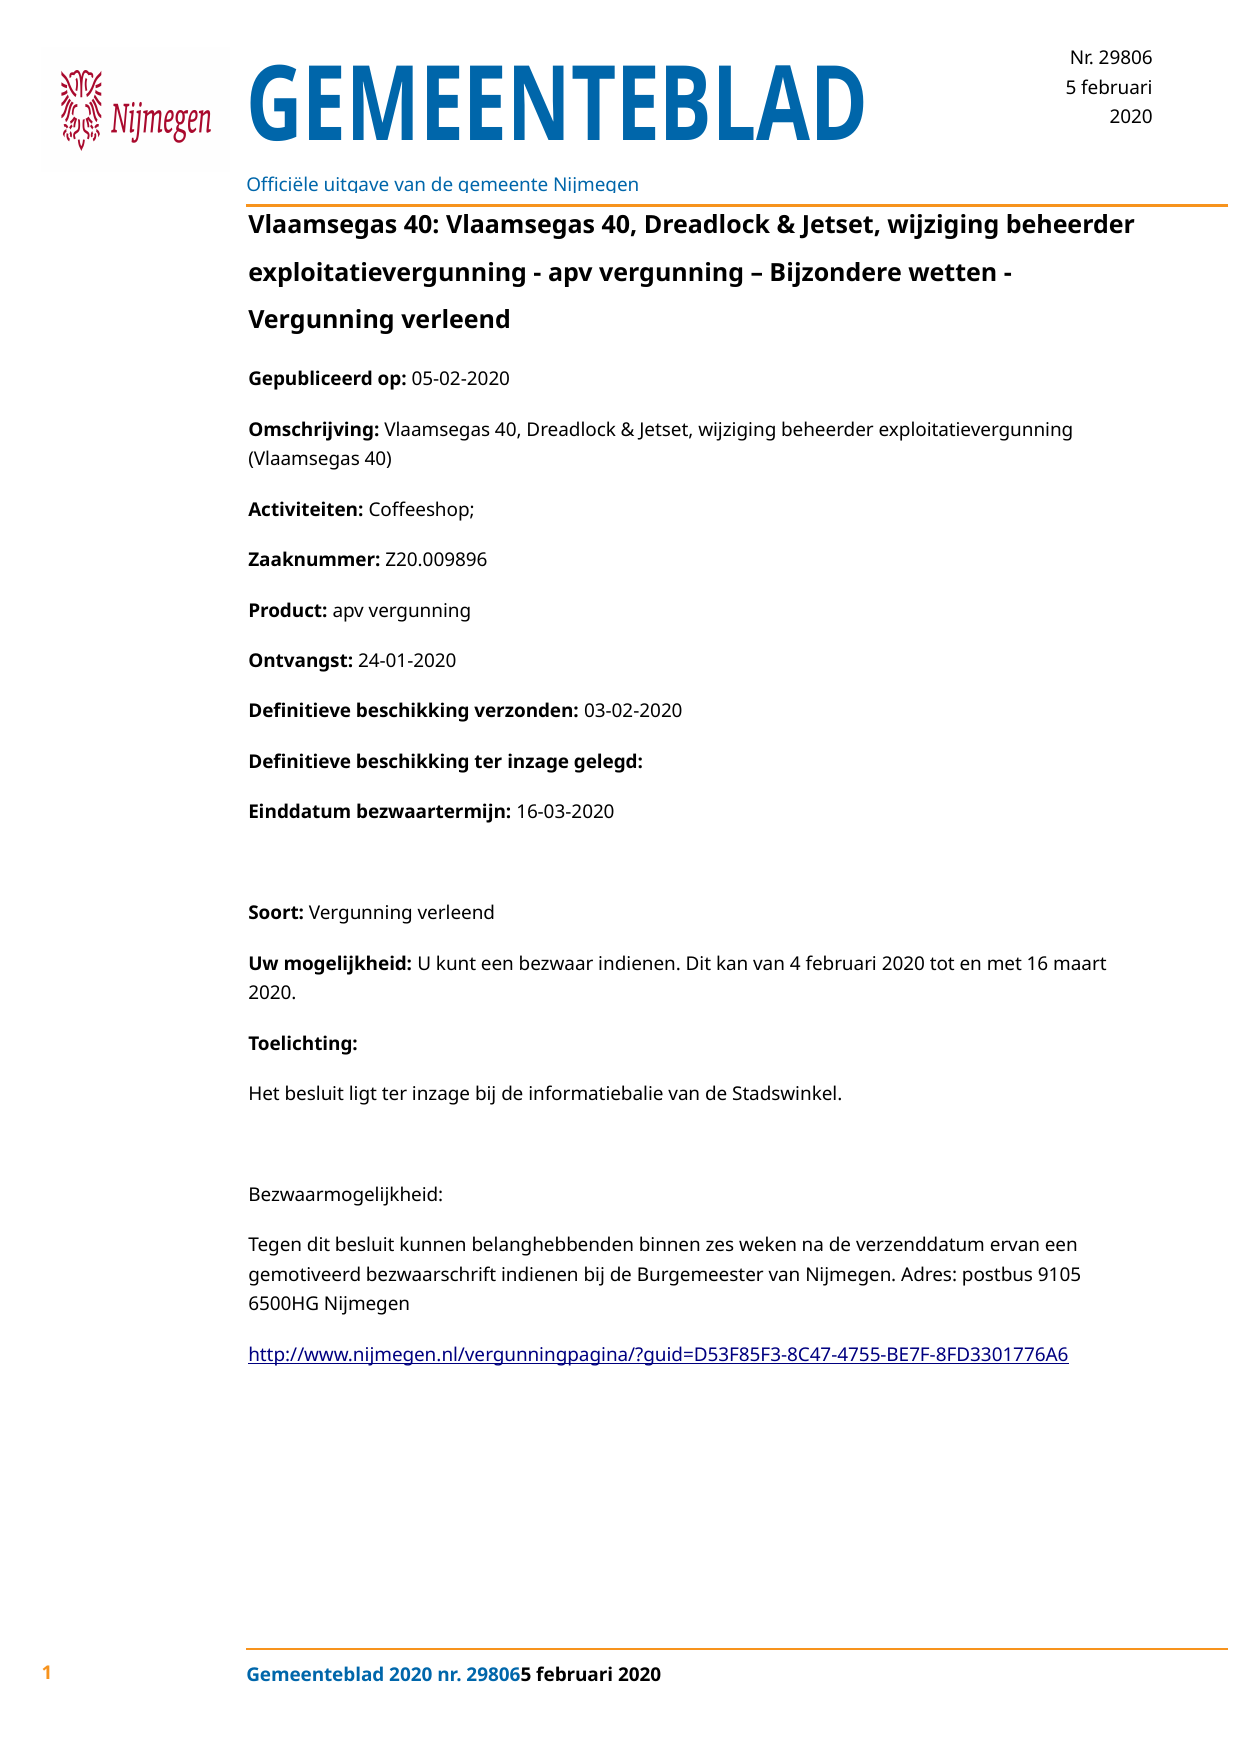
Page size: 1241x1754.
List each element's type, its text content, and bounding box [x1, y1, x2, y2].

text Definitieve beschikking verzonden: 03-02-2020 [248, 698, 1152, 723]
text Uw mogelijkheid: U kunt een bezwaar indienen. Dit kan van 4 februari 2020 tot en met 16 maart 2020. [248, 950, 1152, 1005]
text Ontvangst: 24-01-2020 [248, 647, 1152, 673]
text Activiteiten: Coffeeshop; [248, 496, 1152, 522]
text Soort: Vergunning verleend [248, 899, 1152, 925]
picture [41, 47, 231, 172]
text Product: apv vergunning [248, 597, 1152, 622]
text Gepubliceerd op: 05-02-2020 [248, 366, 1152, 391]
text Omschrijving: Vlaamsegas 40, Dreadlock & Jetset, wijziging beheerder exploitatievergunning (Vlaamsegas 40) [248, 416, 1152, 471]
text Zaaknummer: Z20.009896 [248, 546, 1152, 572]
text Einddatum bezwaartermijn: 16-03-2020 [248, 798, 1152, 824]
text http://www.nijmegen.nl/vergunningpagina/?guid=D53F85F3-8C47-4755-BE7F-8FD3301776A6 [248, 1341, 1152, 1367]
text Toelichting: [248, 1030, 1152, 1055]
text Vlaamsegas 40: Vlaamsegas 40, Dreadlock & Jetset, wijziging beheerder exploitatievergunning - apv vergunning – Bijzondere wetten - Vergunning verleend [248, 207, 1152, 336]
text Bezwaarmogelijkheid: [248, 1181, 1152, 1207]
text Het besluit ligt ter inzage bij de informatiebalie van de Stadswinkel. [248, 1080, 1152, 1106]
text Tegen dit besluit kunnen belanghebbenden binnen zes weken na de verzenddatum ervan een gemotiveerd bezwaarschrift indienen bij de Burgemeester van Nijmegen. Adres: postbus 9105 6500HG Nijmegen [248, 1231, 1152, 1316]
text Definitieve beschikking ter inzage gelegd: [248, 748, 1152, 774]
